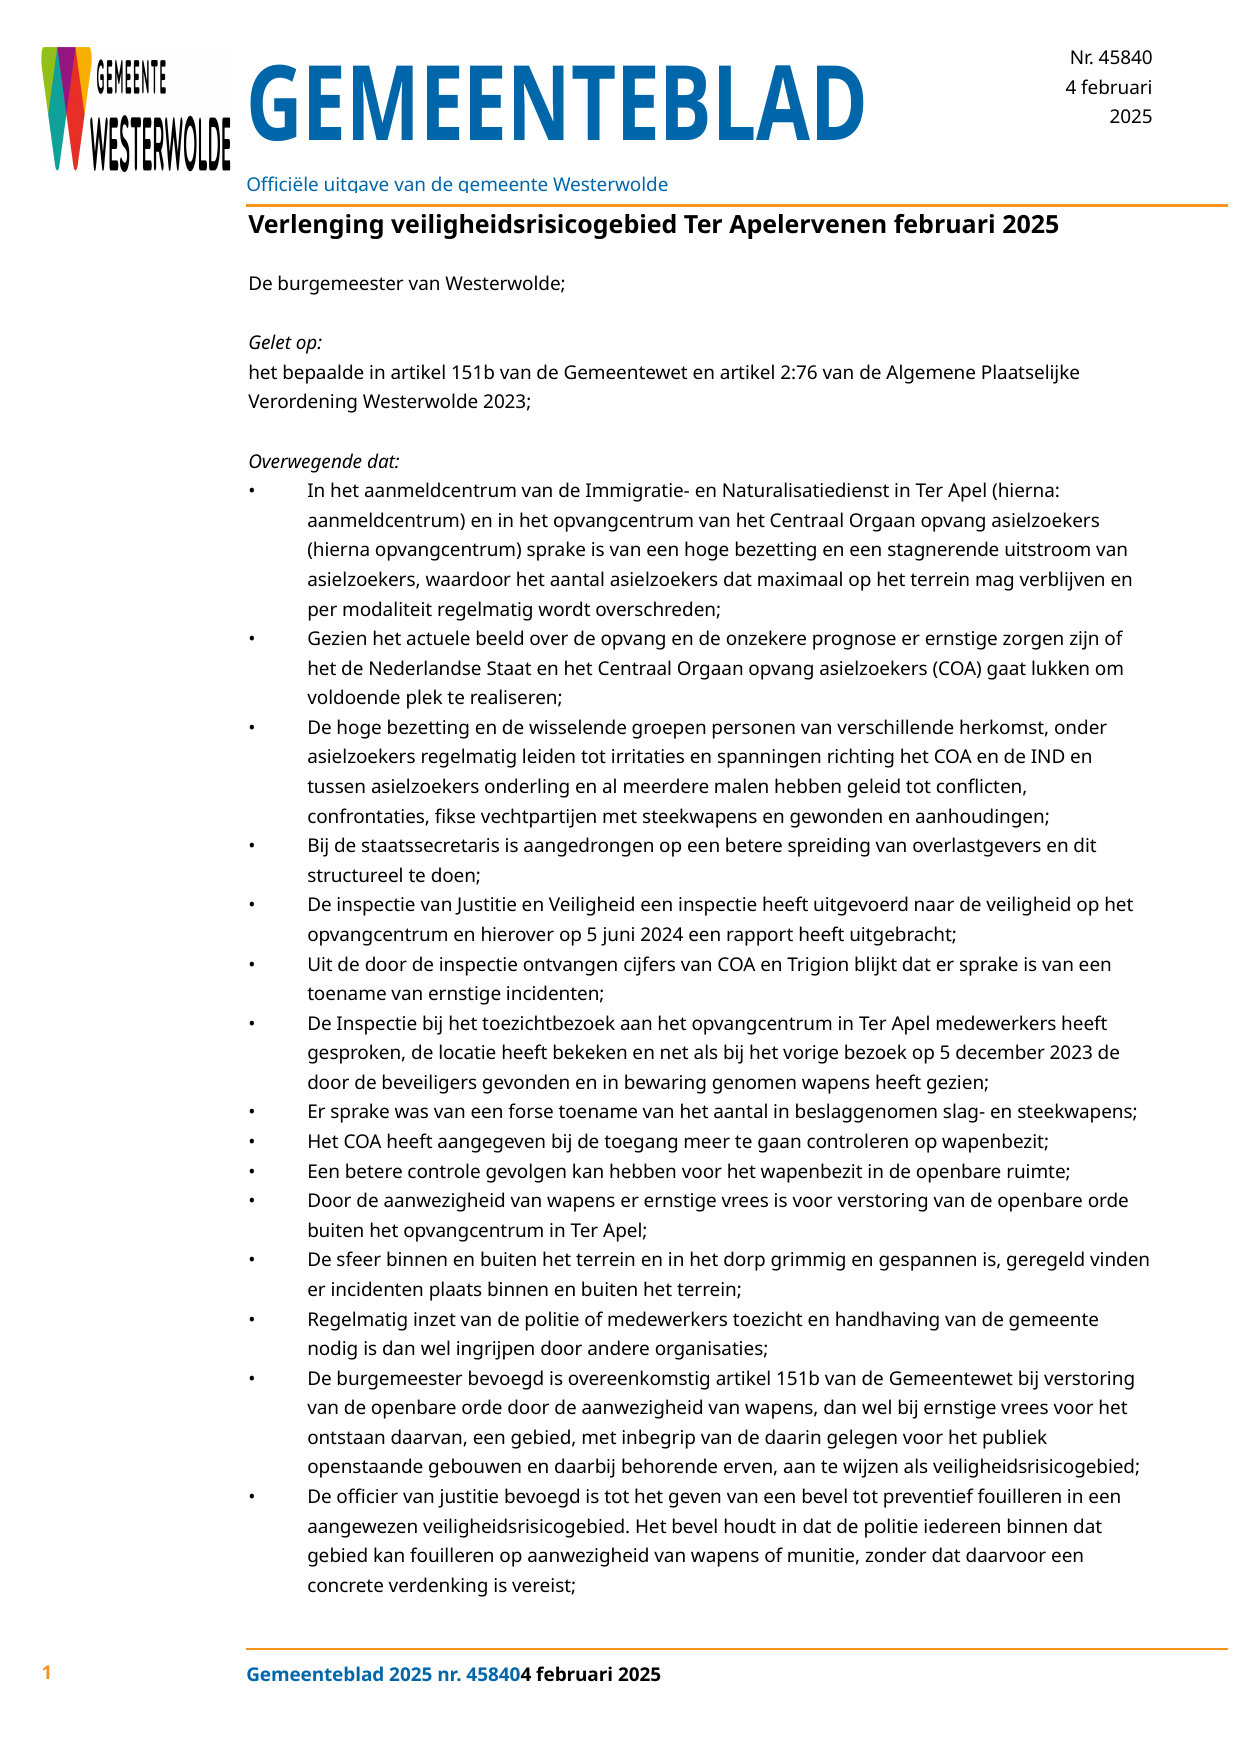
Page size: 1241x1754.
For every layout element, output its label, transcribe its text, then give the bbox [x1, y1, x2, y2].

text Gelet op: [248, 329, 1152, 355]
list Bij de staatssecretaris is aangedrongen op een betere spreiding van overlastgevers en dit structureel te doen; [248, 832, 1152, 888]
picture [41, 47, 231, 172]
text Overwegende dat: [248, 448, 1152, 473]
list De sfeer binnen en buiten het terrein en in het dorp grimmig en gespannen is, geregeld vinden er incidenten plaats binnen en buiten het terrein; [248, 1247, 1152, 1302]
list Gezien het actuele beeld over de opvang en de onzekere prognose er ernstige zorgen zijn of het de Nederlandse Staat en het Centraal Orgaan opvang asielzoekers (COA) gaat lukken om voldoende plek te realiseren; [248, 625, 1152, 710]
list De hoge bezetting en de wisselende groepen personen van verschillende herkomst, onder asielzoekers regelmatig leiden tot irritaties en spanningen richting het COA en de IND en tussen asielzoekers onderling en al meerdere malen hebben geleid tot conflicten, confrontaties, fikse vechtpartijen met steekwapens en gewonden en aanhoudingen; [248, 714, 1152, 828]
list De burgemeester bevoegd is overeenkomstig artikel 151b van de Gemeentewet bij verstoring van de openbare orde door de aanwezigheid van wapens, dan wel bij ernstige vrees voor het ontstaan daarvan, een gebied, met inbegrip van de daarin gelegen voor het publiek openstaande gebouwen en daarbij behorende erven, aan te wijzen als veiligheidsrisicogebied; [248, 1365, 1152, 1479]
list Het COA heeft aangegeven bij de toegang meer te gaan controleren op wapenbezit; [248, 1128, 1152, 1154]
list Regelmatig inzet van de politie of medewerkers toezicht en handhaving van de gemeente nodig is dan wel ingrijpen door andere organisaties; [248, 1306, 1152, 1361]
list De officier van justitie bevoegd is tot het geven van een bevel tot preventief fouilleren in een aangewezen veiligheidsrisicogebied. Het bevel houdt in dat de politie iedereen binnen dat gebied kan fouilleren op aanwezigheid van wapens of munitie, zonder dat daarvoor een concrete verdenking is vereist; [248, 1483, 1152, 1598]
list Er sprake was van een forse toename van het aantal in beslaggenomen slag- en steekwapens; [248, 1099, 1152, 1124]
list Een betere controle gevolgen kan hebben voor het wapenbezit in de openbare ruimte; [248, 1158, 1152, 1183]
list De Inspectie bij het toezichtbezoek aan het opvangcentrum in Ter Apel medewerkers heeft gesproken, de locatie heeft bekeken en net als bij het vorige bezoek op 5 december 2023 de door de beveiligers gevonden en in bewaring genomen wapens heeft gezien; [248, 1010, 1152, 1095]
text Verlenging veiligheidsrisicogebied Ter Apelervenen februari 2025 [248, 207, 1152, 241]
text het bepaalde in artikel 151b van de Gemeentewet en artikel 2:76 van de Algemene Plaatselijke Verordening Westerwolde 2023; [248, 359, 1152, 414]
text De burgemeester van Westerwolde; [248, 270, 1152, 296]
list De inspectie van Justitie en Veiligheid een inspectie heeft uitgevoerd naar de veiligheid op het opvangcentrum en hierover op 5 juni 2024 een rapport heeft uitgebracht; [248, 892, 1152, 947]
list Door de aanwezigheid van wapens er ernstige vrees is voor verstoring van de openbare orde buiten het opvangcentrum in Ter Apel; [248, 1187, 1152, 1243]
list Uit de door de inspectie ontvangen cijfers van COA en Trigion blijkt dat er sprake is van een toename van ernstige incidenten; [248, 951, 1152, 1006]
list In het aanmeldcentrum van de Immigratie- en Naturalisatiedienst in Ter Apel (hierna: aanmeldcentrum) en in het opvangcentrum van het Centraal Orgaan opvang asielzoekers (hierna opvangcentrum) sprake is van een hoge bezetting en een stagnerende uitstroom van asielzoekers, waardoor het aantal asielzoekers dat maximaal op het terrein mag verblijven en per modaliteit regelmatig wordt overschreden; [248, 477, 1152, 621]
